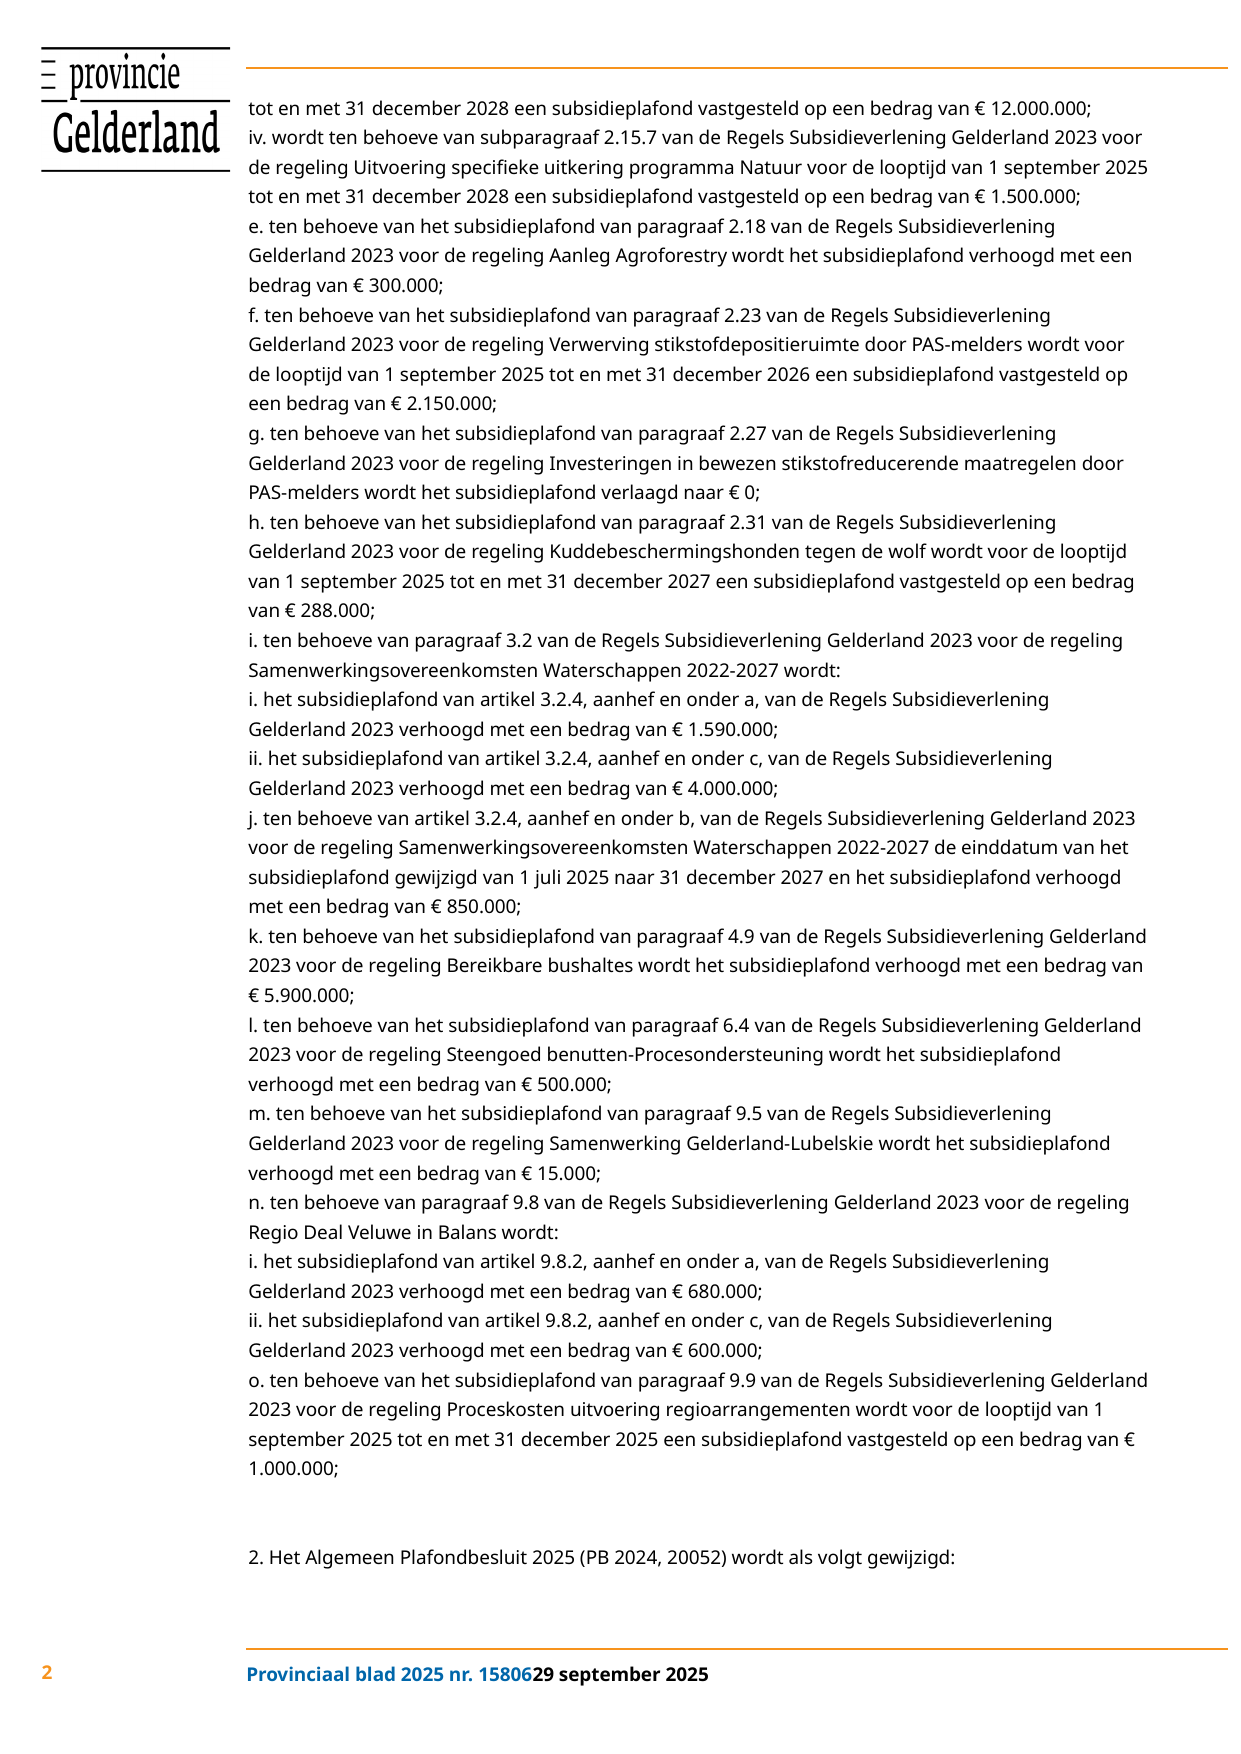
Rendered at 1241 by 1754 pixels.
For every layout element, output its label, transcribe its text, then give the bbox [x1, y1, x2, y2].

text iv. wordt ten behoeve van subparagraaf 2.15.7 van de Regels Subsidieverlening Gelderland 2023 voor de regeling Uitvoering specifieke uitkering programma Natuur voor de looptijd van 1 september 2025 tot en met 31 december 2028 een subsidieplafond vastgesteld op een bedrag van € 1.500.000; [248, 124, 1152, 209]
text e. ten behoeve van het subsidieplafond van paragraaf 2.18 van de Regels Subsidieverlening Gelderland 2023 voor de regeling Aanleg Agroforestry wordt het subsidieplafond verhoogd met een bedrag van € 300.000; [248, 213, 1152, 298]
text ii. het subsidieplafond van artikel 9.8.2, aanhef en onder c, van de Regels Subsidieverlening Gelderland 2023 verhoogd met een bedrag van € 600.000; [248, 1308, 1152, 1363]
text 2. Het Algemeen Plafondbesluit 2025 (PB 2024, 20052) wordt als volgt gewijzigd: [248, 1544, 1152, 1570]
text f. ten behoeve van het subsidieplafond van paragraaf 2.23 van de Regels Subsidieverlening Gelderland 2023 voor de regeling Verwerving stikstofdepositieruimte door PAS-melders wordt voor de looptijd van 1 september 2025 tot en met 31 december 2026 een subsidieplafond vastgesteld op een bedrag van € 2.150.000; [248, 302, 1152, 416]
text i. ten behoeve van paragraaf 3.2 van de Regels Subsidieverlening Gelderland 2023 voor de regeling Samenwerkingsovereenkomsten Waterschappen 2022-2027 wordt: [248, 627, 1152, 683]
text n. ten behoeve van paragraaf 9.8 van de Regels Subsidieverlening Gelderland 2023 voor de regeling Regio Deal Veluwe in Balans wordt: [248, 1189, 1152, 1245]
text g. ten behoeve van het subsidieplafond van paragraaf 2.27 van de Regels Subsidieverlening Gelderland 2023 voor de regeling Investeringen in bewezen stikstofreducerende maatregelen door PAS-melders wordt het subsidieplafond verlaagd naar € 0; [248, 420, 1152, 505]
text i. het subsidieplafond van artikel 3.2.4, aanhef en onder a, van de Regels Subsidieverlening Gelderland 2023 verhoogd met een bedrag van € 1.590.000; [248, 686, 1152, 742]
text i. het subsidieplafond van artikel 9.8.2, aanhef en onder a, van de Regels Subsidieverlening Gelderland 2023 verhoogd met een bedrag van € 680.000; [248, 1248, 1152, 1304]
text o. ten behoeve van het subsidieplafond van paragraaf 9.9 van de Regels Subsidieverlening Gelderland 2023 voor de regeling Proceskosten uitvoering regioarrangementen wordt voor de looptijd van 1 september 2025 tot en met 31 december 2025 een subsidieplafond vastgesteld op een bedrag van € 1.000.000; [248, 1367, 1152, 1481]
text m. ten behoeve van het subsidieplafond van paragraaf 9.5 van de Regels Subsidieverlening Gelderland 2023 voor de regeling Samenwerking Gelderland-Lubelskie wordt het subsidieplafond verhoogd met een bedrag van € 15.000; [248, 1101, 1152, 1186]
text k. ten behoeve van het subsidieplafond van paragraaf 4.9 van de Regels Subsidieverlening Gelderland 2023 voor de regeling Bereikbare bushaltes wordt het subsidieplafond verhoogd met een bedrag van € 5.900.000; [248, 923, 1152, 1008]
text ii. het subsidieplafond van artikel 3.2.4, aanhef en onder c, van de Regels Subsidieverlening Gelderland 2023 verhoogd met een bedrag van € 4.000.000; [248, 746, 1152, 801]
text l. ten behoeve van het subsidieplafond van paragraaf 6.4 van de Regels Subsidieverlening Gelderland 2023 voor de regeling Steengoed benutten-Procesondersteuning wordt het subsidieplafond verhoogd met een bedrag van € 500.000; [248, 1012, 1152, 1097]
text j. ten behoeve van artikel 3.2.4, aanhef en onder b, van de Regels Subsidieverlening Gelderland 2023 voor de regeling Samenwerkingsovereenkomsten Waterschappen 2022-2027 de einddatum van het subsidieplafond gewijzigd van 1 juli 2025 naar 31 december 2027 en het subsidieplafond verhoogd met een bedrag van € 850.000; [248, 805, 1152, 919]
picture [41, 47, 231, 172]
text h. ten behoeve van het subsidieplafond van paragraaf 2.31 van de Regels Subsidieverlening Gelderland 2023 voor de regeling Kuddebeschermingshonden tegen de wolf wordt voor de looptijd van 1 september 2025 tot en met 31 december 2027 een subsidieplafond vastgesteld op een bedrag van € 288.000; [248, 509, 1152, 623]
text tot en met 31 december 2028 een subsidieplafond vastgesteld op een bedrag van € 12.000.000; [248, 95, 1152, 121]
